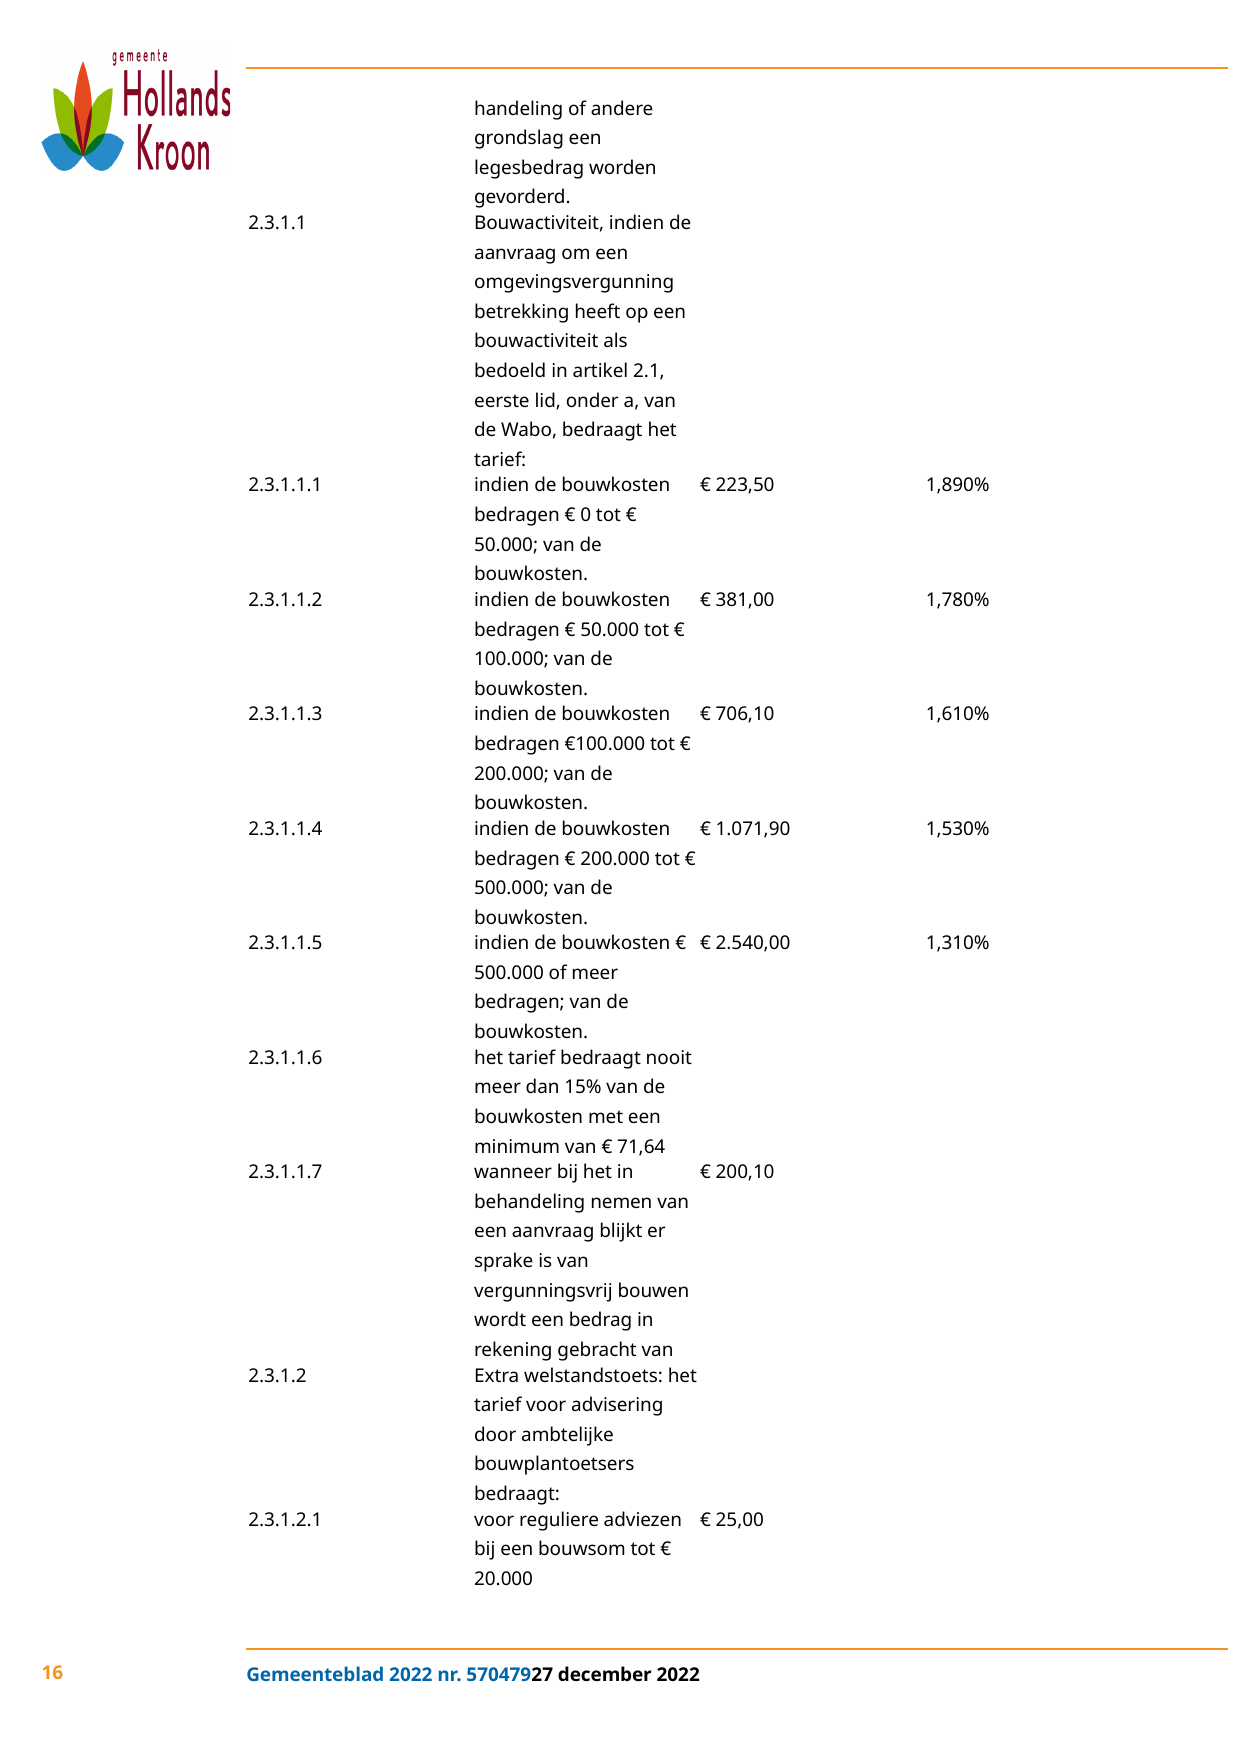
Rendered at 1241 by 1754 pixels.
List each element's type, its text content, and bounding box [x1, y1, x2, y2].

table_cell indien de bouwkosten bedragen € 0 tot € 50.000; van de bouwkosten. [474, 472, 700, 586]
table_cell [700, 1044, 926, 1158]
table_cell € 25,00 [700, 1506, 926, 1591]
table_cell het tarief bedraagt nooit meer dan 15% van de bouwkosten met een minimum van € 71,64 [474, 1044, 700, 1158]
table_cell [926, 1044, 1152, 1158]
table_cell € 381,00 [700, 586, 926, 701]
table_cell Bouwactiviteit, indien de aanvraag om een omgevingsvergunning betrekking heeft op een bouwactiviteit als bedoeld in artikel 2.1, eerste lid, onder a, van de Wabo, bedraagt het tarief: [474, 209, 700, 472]
table_cell 2.3.1.1.7 [248, 1159, 474, 1362]
table_cell [926, 95, 1152, 209]
table_cell [700, 209, 926, 472]
table_cell 2.3.1.1.5 [248, 930, 474, 1044]
table_cell [926, 209, 1152, 472]
table_cell 2.3.1.1.3 [248, 701, 474, 815]
table_cell [700, 95, 926, 209]
table_cell Extra welstandstoets: het tarief voor advisering door ambtelijke bouwplantoetsers bedraagt: [474, 1362, 700, 1506]
table_cell 2.3.1.2 [248, 1362, 474, 1506]
table_cell [926, 1362, 1152, 1506]
table_cell € 200,10 [700, 1159, 926, 1362]
table_cell [248, 95, 474, 209]
table_cell indien de bouwkosten bedragen €100.000 tot € 200.000; van de bouwkosten. [474, 701, 700, 815]
picture [41, 47, 231, 172]
table_cell 2.3.1.1.4 [248, 815, 474, 929]
table_cell 1,530% [926, 815, 1152, 929]
table_cell € 2.540,00 [700, 930, 926, 1044]
table_cell € 706,10 [700, 701, 926, 815]
table_cell indien de bouwkosten bedragen € 50.000 tot € 100.000; van de bouwkosten. [474, 586, 700, 701]
table_cell € 1.071,90 [700, 815, 926, 929]
table_cell 2.3.1.1 [248, 209, 474, 472]
table_cell handeling of andere grondslag een legesbedrag worden gevorderd. [474, 95, 700, 209]
table_cell indien de bouwkosten bedragen € 200.000 tot € 500.000; van de bouwkosten. [474, 815, 700, 929]
table_cell indien de bouwkosten € 500.000 of meer bedragen; van de bouwkosten. [474, 930, 700, 1044]
table_cell [926, 1506, 1152, 1591]
table_cell 2.3.1.1.2 [248, 586, 474, 701]
table_cell wanneer bij het in behandeling nemen van een aanvraag blijkt er sprake is van vergunningsvrij bouwen wordt een bedrag in rekening gebracht van [474, 1159, 700, 1362]
table_cell 1,780% [926, 586, 1152, 701]
table_cell voor reguliere adviezen bij een bouwsom tot € 20.000 [474, 1506, 700, 1591]
table_cell 2.3.1.2.1 [248, 1506, 474, 1591]
table_cell 2.3.1.1.1 [248, 472, 474, 586]
table_cell 1,890% [926, 472, 1152, 586]
table_cell [700, 1362, 926, 1506]
table_cell 1,610% [926, 701, 1152, 815]
table_cell 1,310% [926, 930, 1152, 1044]
table_cell 2.3.1.1.6 [248, 1044, 474, 1158]
table_cell [926, 1159, 1152, 1362]
table_cell € 223,50 [700, 472, 926, 586]
